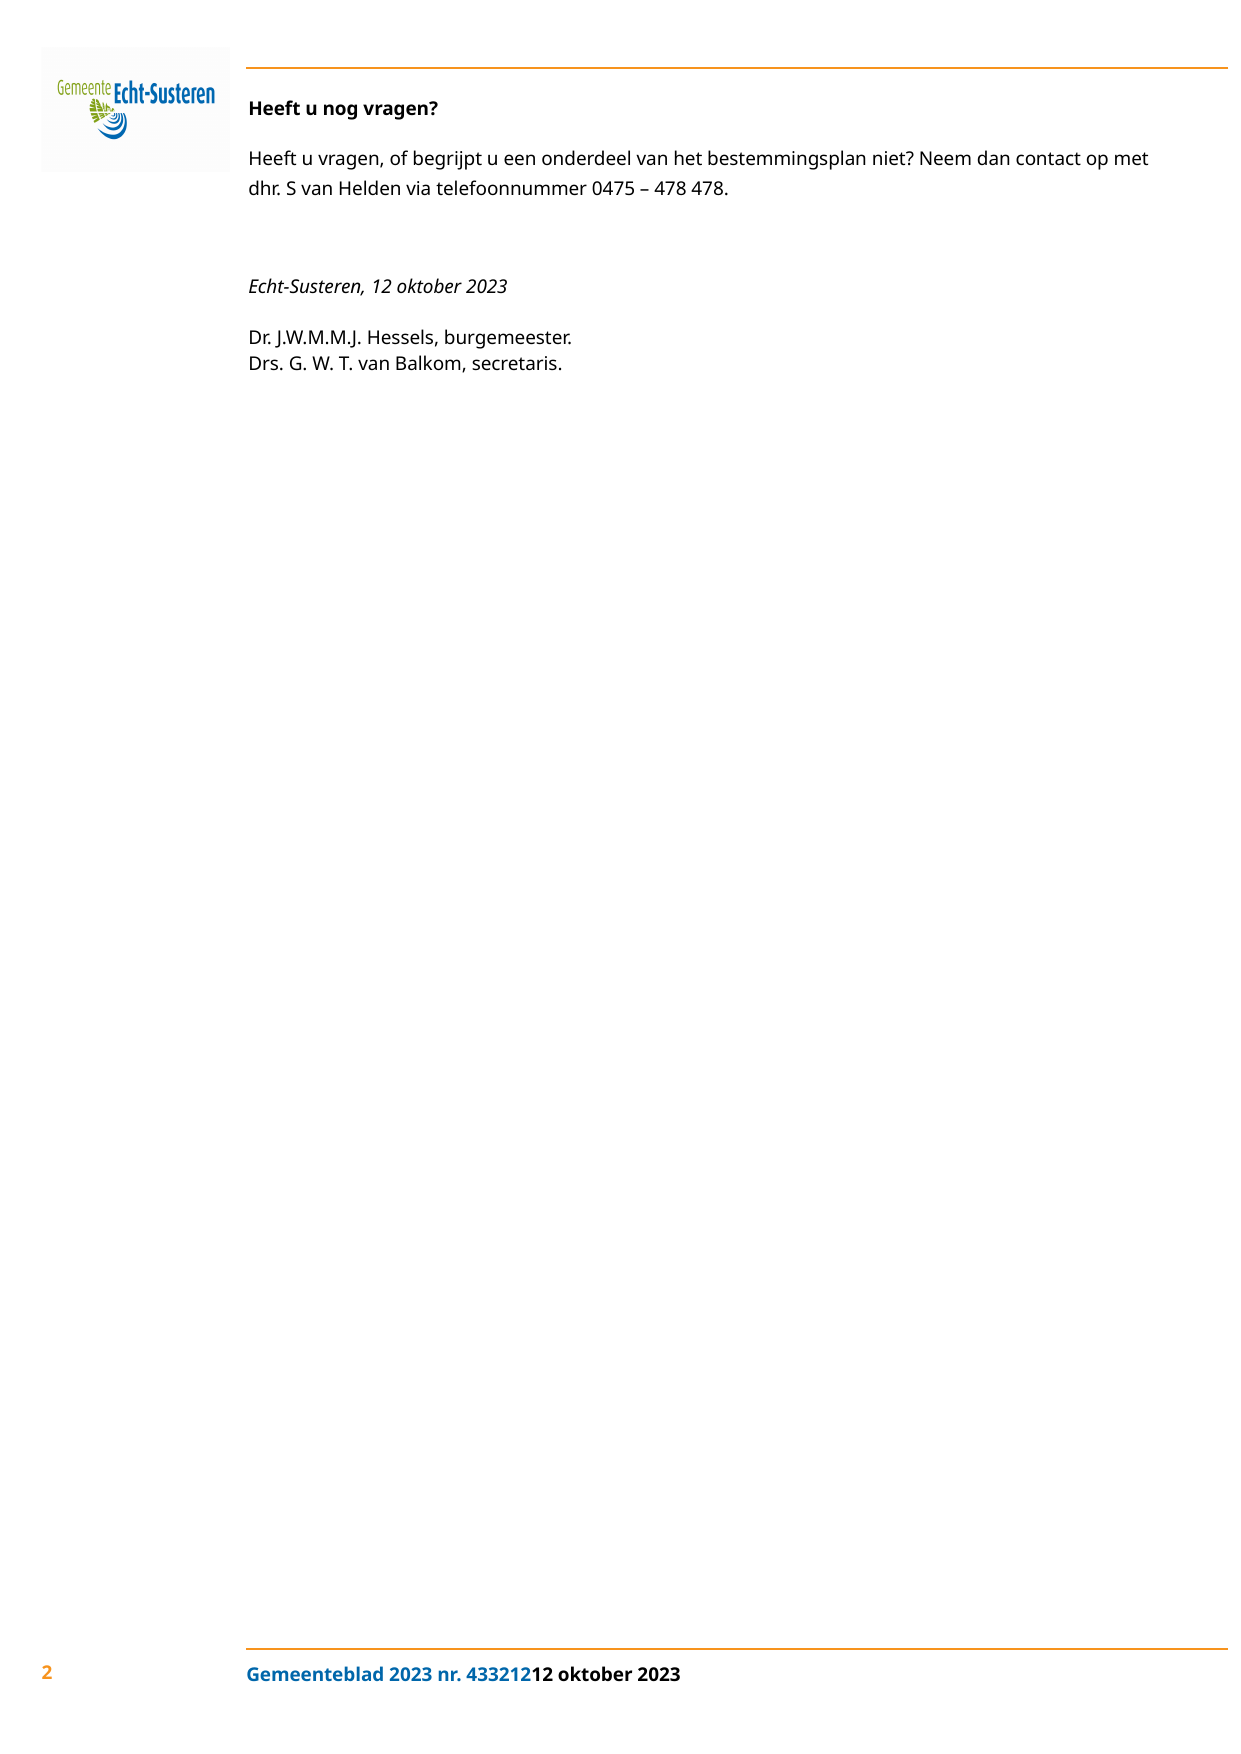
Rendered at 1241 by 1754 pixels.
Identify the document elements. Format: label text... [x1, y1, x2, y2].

text Heeft u vragen, of begrijpt u een onderdeel van het bestemmingsplan niet? Neem dan contact op met dhr. S van Helden via telefoonnummer 0475 – 478 478. [248, 145, 1152, 201]
text Drs. G. W. T. van Balkom, secretaris. [248, 350, 1152, 376]
picture [41, 47, 231, 172]
text Heeft u nog vragen? [248, 95, 1152, 121]
text Dr. J.W.M.M.J. Hessels, burgemeester. [248, 324, 1152, 350]
text Echt-Susteren, 12 oktober 2023 [248, 273, 1152, 299]
